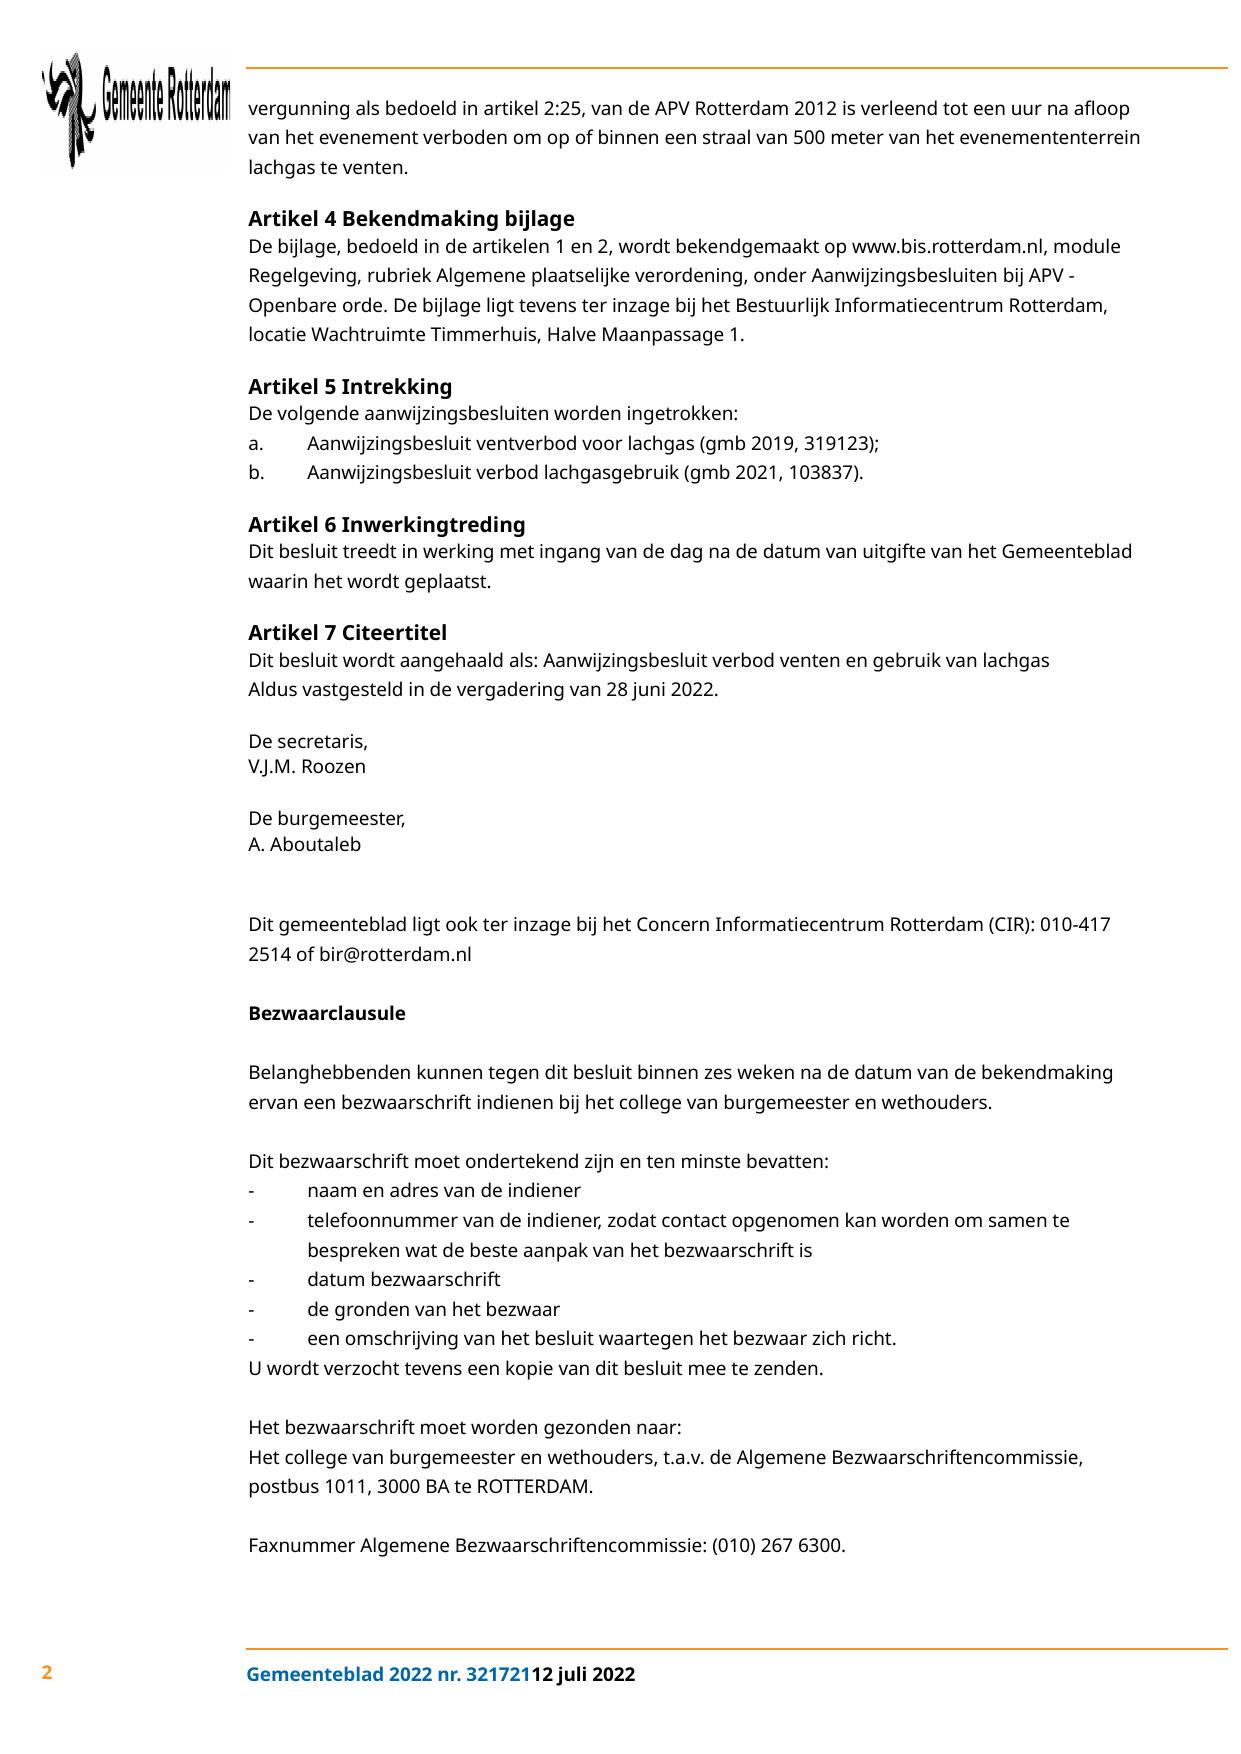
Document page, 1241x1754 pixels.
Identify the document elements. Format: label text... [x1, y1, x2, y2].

text De secretaris, [248, 728, 1152, 754]
text Artikel 6 Inwerkingtreding [248, 510, 1152, 538]
text De bijlage, bedoeld in de artikelen 1 en 2, wordt bekendgemaakt op www.bis.rotterdam.nl, module Regelgeving, rubriek Algemene plaatselijke verordening, onder Aanwijzingsbesluiten bij APV - Openbare orde. De bijlage ligt tevens ter inzage bij het Bestuurlijk Informatiecentrum Rotterdam, locatie Wachtruimte Timmerhuis, Halve Maanpassage 1. [248, 233, 1152, 347]
list Aanwijzingsbesluit ventverbod voor lachgas (gmb 2019, 319123); [248, 430, 1152, 456]
text U wordt verzocht tevens een kopie van dit besluit mee te zenden. [248, 1355, 1152, 1381]
text Belanghebbenden kunnen tegen dit besluit binnen zes weken na de datum van de bekendmaking ervan een bezwaarschrift indienen bij het college van burgemeester en wethouders. [248, 1059, 1152, 1115]
list naam en adres van de indiener [248, 1178, 1152, 1203]
list een omschrijving van het besluit waartegen het bezwaar zich richt. [248, 1326, 1152, 1351]
text Dit bezwaarschrift moet ondertekend zijn en ten minste bevatten: [248, 1148, 1152, 1174]
text De volgende aanwijzingsbesluiten worden ingetrokken: [248, 400, 1152, 426]
text V.J.M. Roozen [248, 754, 1152, 779]
text Dit gemeenteblad ligt ook ter inzage bij het Concern Informatiecentrum Rotterdam (CIR): 010-417 2514 of bir@rotterdam.nl [248, 911, 1152, 967]
text Artikel 4 Bekendmaking bijlage [248, 204, 1152, 233]
picture [41, 47, 231, 172]
text Het college van burgemeester en wethouders, t.a.v. de Algemene Bezwaarschriftencommissie, postbus 1011, 3000 BA te ROTTERDAM. [248, 1444, 1152, 1499]
list de gronden van het bezwaar [248, 1296, 1152, 1322]
list Aanwijzingsbesluit verbod lachgasgebruik (gmb 2021, 103837). [248, 459, 1152, 485]
text A. Aboutaleb [248, 831, 1152, 857]
text Dit besluit wordt aangehaald als: Aanwijzingsbesluit verbod venten en gebruik van lachgas [248, 647, 1152, 673]
text De burgemeester, [248, 805, 1152, 831]
text Aldus vastgesteld in de vergadering van 28 juni 2022. [248, 676, 1152, 702]
text Artikel 7 Citeertitel [248, 618, 1152, 647]
text Artikel 5 Intrekking [248, 372, 1152, 400]
text Dit besluit treedt in werking met ingang van de dag na de datum van uitgifte van het Gemeenteblad waarin het wordt geplaatst. [248, 538, 1152, 594]
text vergunning als bedoeld in artikel 2:25, van de APV Rotterdam 2012 is verleend tot een uur na afloop van het evenement verboden om op of binnen een straal van 500 meter van het evenemententerrein lachgas te venten. [248, 95, 1152, 180]
text Het bezwaarschrift moet worden gezonden naar: [248, 1414, 1152, 1440]
text Faxnummer Algemene Bezwaarschriftencommissie: (010) 267 6300. [248, 1533, 1152, 1558]
list datum bezwaarschrift [248, 1266, 1152, 1292]
text Bezwaarclausule [248, 1000, 1152, 1026]
list telefoonnummer van de indiener, zodat contact opgenomen kan worden om samen te bespreken wat de beste aanpak van het bezwaarschrift is [248, 1207, 1152, 1263]
